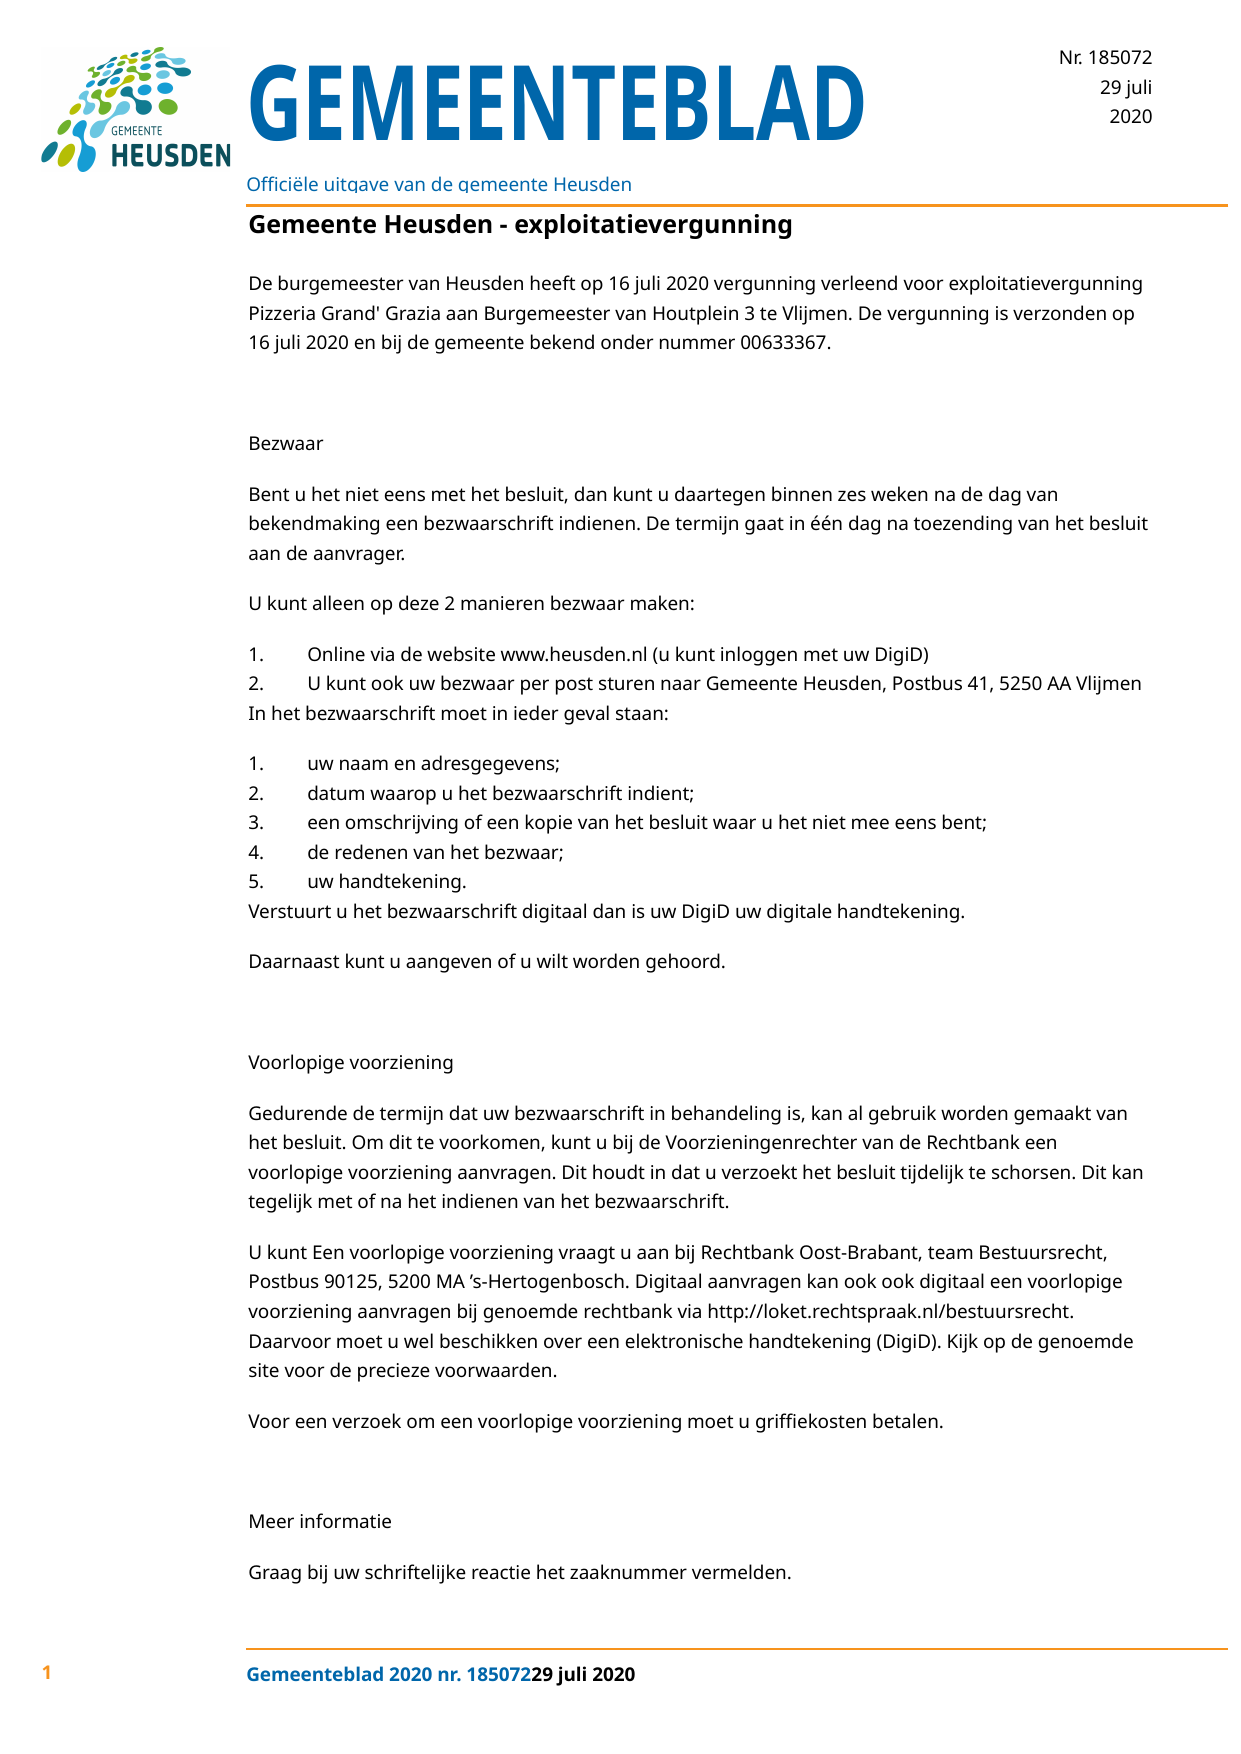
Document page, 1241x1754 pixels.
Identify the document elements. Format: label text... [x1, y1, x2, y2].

text Gemeente Heusden - exploitatievergunning [248, 207, 1152, 241]
text De burgemeester van Heusden heeft op 16 juli 2020 vergunning verleend voor exploitatievergunning Pizzeria Grand' Grazia aan Burgemeester van Houtplein 3 te Vlijmen. De vergunning is verzonden op 16 juli 2020 en bij de gemeente bekend onder nummer 00633367. [248, 270, 1152, 355]
text Voorlopige voorziening [248, 1049, 1152, 1075]
text U kunt alleen op deze 2 manieren bezwaar maken: [248, 590, 1152, 616]
list de redenen van het bezwaar; [248, 839, 1152, 865]
text Verstuurt u het bezwaarschrift digitaal dan is uw DigiD uw digitale handtekening. [248, 898, 1152, 924]
picture [41, 47, 231, 172]
list Online via de website www.heusden.nl (u kunt inloggen met uw DigiD) [248, 641, 1152, 666]
list U kunt ook uw bezwaar per post sturen naar Gemeente Heusden, Postbus 41, 5250 AA Vlijmen [248, 670, 1152, 696]
list uw naam en adresgegevens; [248, 750, 1152, 776]
list uw handtekening. [248, 869, 1152, 894]
text Voor een verzoek om een voorlopige voorziening moet u griffiekosten betalen. [248, 1408, 1152, 1433]
text Bent u het niet eens met het besluit, dan kunt u daartegen binnen zes weken na de dag van bekendmaking een bezwaarschrift indienen. De termijn gaat in één dag na toezending van het besluit aan de aanvrager. [248, 481, 1152, 566]
text In het bezwaarschrift moet in ieder geval staan: [248, 700, 1152, 726]
text Meer informatie [248, 1509, 1152, 1534]
text U kunt Een voorlopige voorziening vraagt u aan bij Rechtbank Oost-Brabant, team Bestuursrecht, Postbus 90125, 5200 MA ’s-Hertogenbosch. Digitaal aanvragen kan ook ook digitaal een voorlopige voorziening aanvragen bij genoemde rechtbank via http://loket.rechtspraak.nl/bestuursrecht. Daarvoor moet u wel beschikken over een elektronische handtekening (DigiD). Kijk op de genoemde site voor de precieze voorwaarden. [248, 1239, 1152, 1383]
text Gedurende de termijn dat uw bezwaarschrift in behandeling is, kan al gebruik worden gemaakt van het besluit. Om dit te voorkomen, kunt u bij de Voorzieningenrechter van de Rechtbank een voorlopige voorziening aanvragen. Dit houdt in dat u verzoekt het besluit tijdelijk te schorsen. Dit kan tegelijk met of na het indienen van het bezwaarschrift. [248, 1100, 1152, 1214]
text Graag bij uw schriftelijke reactie het zaaknummer vermelden. [248, 1559, 1152, 1585]
text Bezwaar [248, 430, 1152, 456]
list datum waarop u het bezwaarschrift indient; [248, 780, 1152, 806]
list een omschrijving of een kopie van het besluit waar u het niet mee eens bent; [248, 809, 1152, 835]
text Daarnaast kunt u aangeven of u wilt worden gehoord. [248, 949, 1152, 974]
